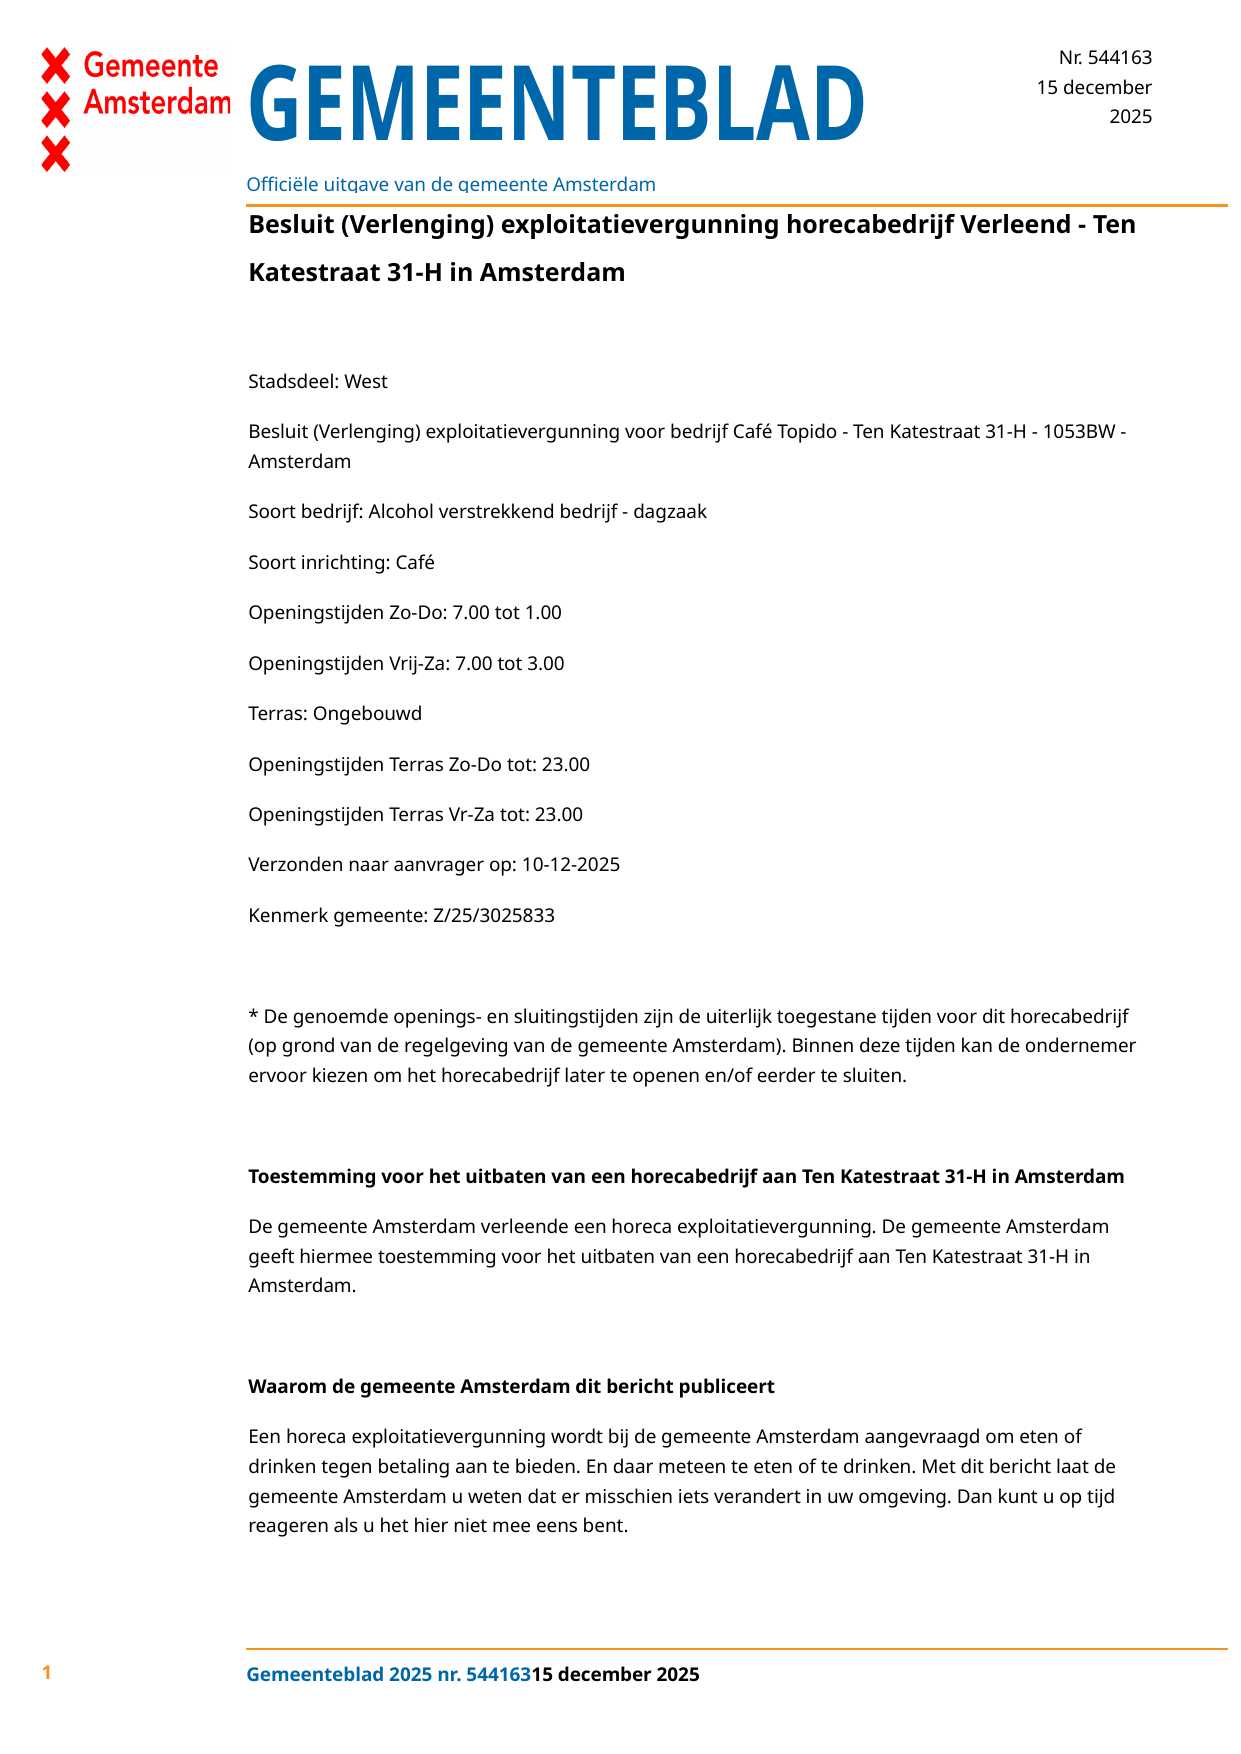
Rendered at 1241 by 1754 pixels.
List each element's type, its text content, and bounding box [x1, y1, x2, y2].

text Stadsdeel: West [248, 368, 1152, 394]
text Terras: Ongebouwd [248, 700, 1152, 726]
text Openingstijden Zo-Do: 7.00 tot 1.00 [248, 599, 1152, 625]
text Openingstijden Vrij-Za: 7.00 tot 3.00 [248, 650, 1152, 676]
text Toestemming voor het uitbaten van een horecabedrijf aan Ten Katestraat 31-H in Amsterdam [248, 1163, 1152, 1189]
text Een horeca exploitatievergunning wordt bij de gemeente Amsterdam aangevraagd om eten of drinken tegen betaling aan te bieden. En daar meteen te eten of te drinken. Met dit bericht laat de gemeente Amsterdam u weten dat er misschien iets verandert in uw omgeving. Dan kunt u op tijd reageren als u het hier niet mee eens bent. [248, 1424, 1152, 1538]
text * De genoemde openings- en sluitingstijden zijn de uiterlijk toegestane tijden voor dit horecabedrijf (op grond van de regelgeving van de gemeente Amsterdam). Binnen deze tijden kan de ondernemer ervoor kiezen om het horecabedrijf later te openen en/of eerder te sluiten. [248, 1003, 1152, 1088]
text Waarom de gemeente Amsterdam dit bericht publiceert [248, 1373, 1152, 1399]
text Soort inrichting: Café [248, 549, 1152, 575]
text Soort bedrijf: Alcohol verstrekkend bedrijf - dagzaak [248, 499, 1152, 524]
text Besluit (Verlenging) exploitatievergunning horecabedrijf Verleend - Ten Katestraat 31-H in Amsterdam [248, 207, 1152, 288]
text Openingstijden Terras Zo-Do tot: 23.00 [248, 751, 1152, 777]
picture [41, 47, 231, 172]
text Verzonden naar aanvrager op: 10-12-2025 [248, 852, 1152, 877]
text De gemeente Amsterdam verleende een horeca exploitatievergunning. De gemeente Amsterdam geeft hiermee toestemming voor het uitbaten van een horecabedrijf aan Ten Katestraat 31-H in Amsterdam. [248, 1213, 1152, 1298]
text Kenmerk gemeente: Z/25/3025833 [248, 902, 1152, 928]
text Openingstijden Terras Vr-Za tot: 23.00 [248, 801, 1152, 827]
text Besluit (Verlenging) exploitatievergunning voor bedrijf Café Topido - Ten Katestraat 31-H - 1053BW - Amsterdam [248, 419, 1152, 474]
